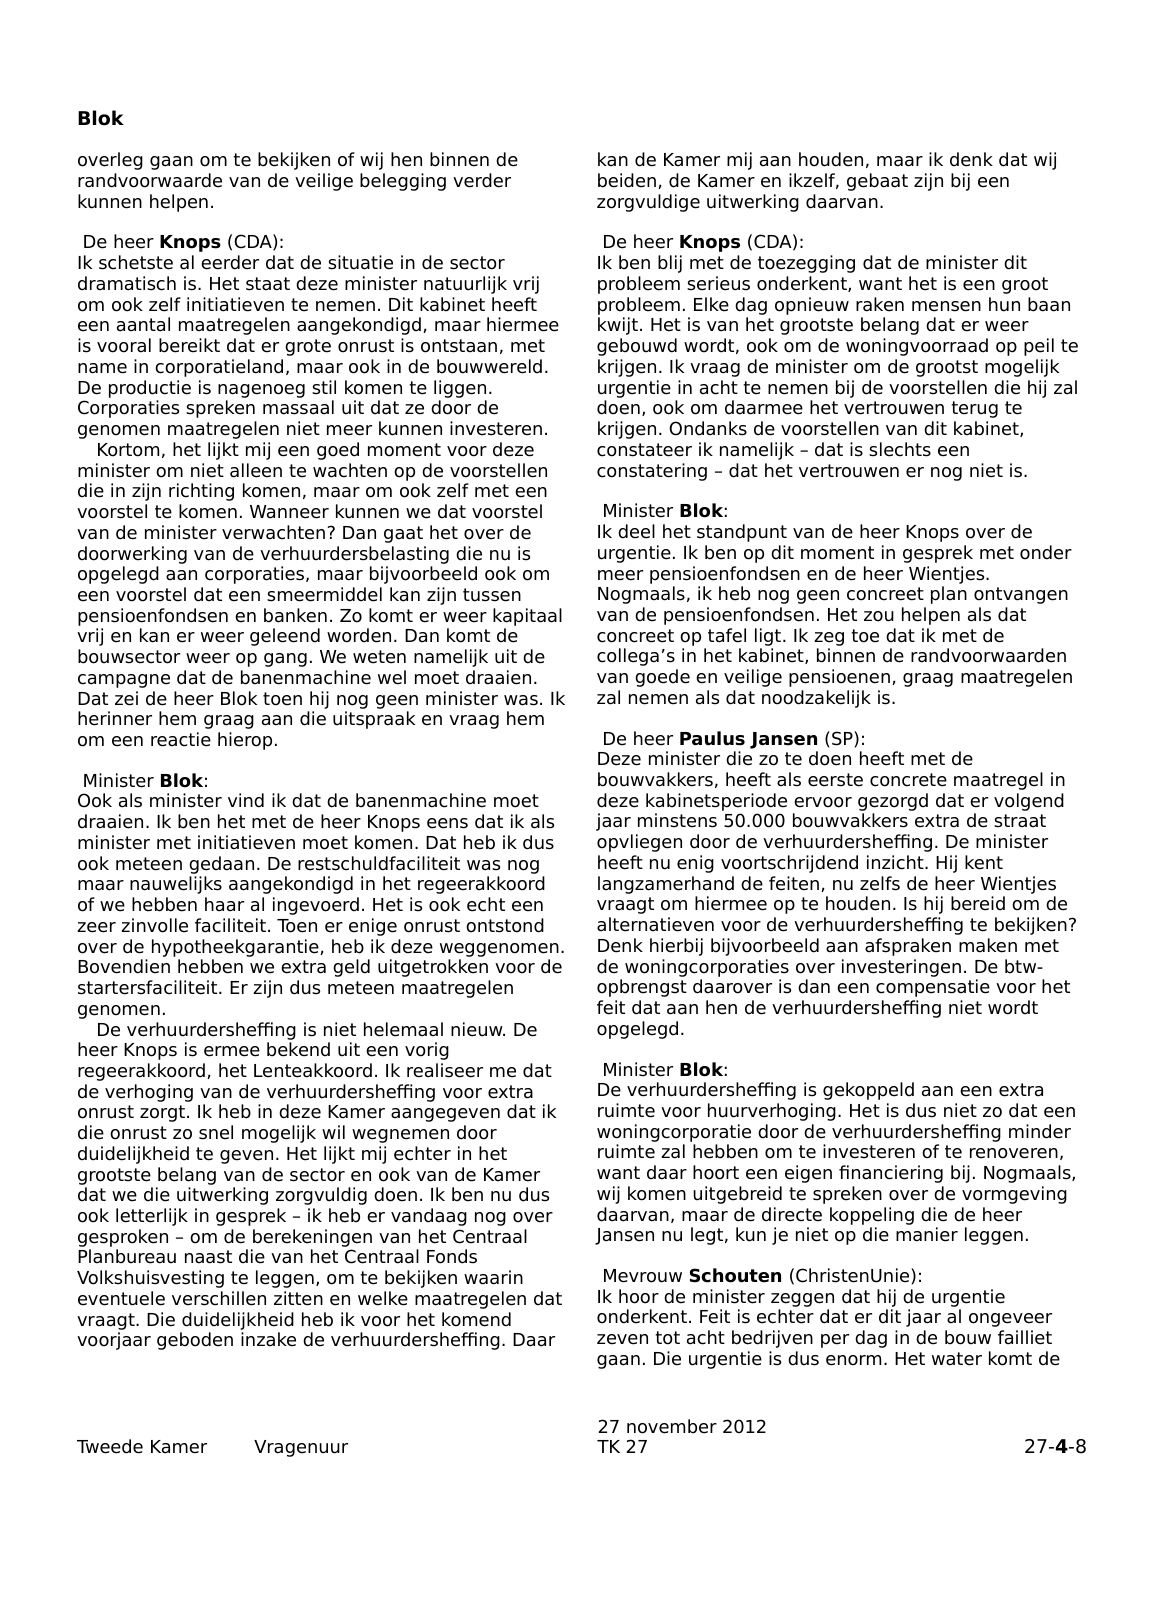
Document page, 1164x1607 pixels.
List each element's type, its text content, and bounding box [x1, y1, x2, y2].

text Minister Blok: [596, 501, 1087, 522]
text Ook als minister vind ik dat de banenmachine moet draaien. Ik ben het met de heer Knops eens dat ik als minister met initiatieven moet komen. Dat heb ik dus ook meteen gedaan. De restschuldfaciliteit was nog maar nauwelijks aangekondigd in het regeerakkoord of we hebben haar al ingevoerd. Het is ook echt een zeer zinvolle faciliteit. Toen er enige onrust ontstond over de hypotheekgarantie, heb ik deze weggenomen. Bovendien hebben we extra geld uitgetrokken voor de startersfaciliteit. Er zijn dus meteen maatregelen genomen. [77, 791, 567, 1019]
text De heer Knops (CDA): [77, 232, 567, 253]
text overleg gaan om te bekijken of wij hen binnen de randvoorwaarde van de veilige belegging verder kunnen helpen. [77, 150, 567, 212]
text De heer Paulus Jansen (SP): [596, 728, 1087, 749]
text Ik deel het standpunt van de heer Knops over de urgentie. Ik ben op dit moment in gesprek met onder meer pensioenfondsen en de heer Wientjes. Nogmaals, ik heb nog geen concreet plan ontvangen van de pensioenfondsen. Het zou helpen als dat concreet op tafel ligt. Ik zeg toe dat ik met de collega’s in het kabinet, binnen de randvoorwaarden van goede en veilige pensioenen, graag maatregelen zal nemen als dat noodzakelijk is. [596, 522, 1087, 708]
text Ik hoor de minister zeggen dat hij de urgentie onderkent. Feit is echter dat er dit jaar al ongeveer zeven tot acht bedrijven per dag in de bouw failliet gaan. Die urgentie is dus enorm. Het water komt de [596, 1287, 1087, 1369]
text Minister Blok: [77, 771, 567, 791]
text De verhuurdersheffing is niet helemaal nieuw. De heer Knops is ermee bekend uit een vorig regeerakkoord, het Lenteakkoord. Ik realiseer me dat de verhoging van de verhuurdersheffing voor extra onrust zorgt. Ik heb in deze Kamer aangegeven dat ik die onrust zo snel mogelijk wil wegnemen door duidelijkheid te geven. Het lijkt mij echter in het grootste belang van de sector en ook van de Kamer dat we die uitwerking zorgvuldig doen. Ik ben nu dus ook letterlijk in gesprek – ik heb er vandaag nog over gesproken – om de berekeningen van het Centraal Planbureau naast die van het Centraal Fonds Volkshuisvesting te leggen, om te bekijken waarin eventuele verschillen zitten en welke maatregelen dat vraagt. Die duidelijkheid heb ik voor het komend voorjaar geboden inzake de verhuurdersheffing. Daar [77, 1019, 567, 1351]
text Mevrouw Schouten (ChristenUnie): [596, 1266, 1087, 1287]
text Ik ben blij met de toezegging dat de minister dit probleem serieus onderkent, want het is een groot probleem. Elke dag opnieuw raken mensen hun baan kwijt. Het is van het grootste belang dat er weer gebouwd wordt, ook om de woningvoorraad op peil te krijgen. Ik vraag de minister om de grootst mogelijk urgentie in acht te nemen bij de voorstellen die hij zal doen, ook om daarmee het vertrouwen terug te krijgen. Ondanks de voorstellen van dit kabinet, constateer ik namelijk – dat is slechts een constatering – dat het vertrouwen er nog niet is. [596, 253, 1087, 481]
text De heer Knops (CDA): [596, 232, 1087, 253]
text Kortom, het lijkt mij een goed moment voor deze minister om niet alleen te wachten op de voorstellen die in zijn richting komen, maar om ook zelf met een voorstel te komen. Wanneer kunnen we dat voorstel van de minister verwachten? Dan gaat het over de doorwerking van de verhuurdersbelasting die nu is opgelegd aan corporaties, maar bijvoorbeeld ook om een voorstel dat een smeermiddel kan zijn tussen pensioenfondsen en banken. Zo komt er weer kapitaal vrij en kan er weer geleend worden. Dan komt de bouwsector weer op gang. We weten namelijk uit de campagne dat de banenmachine wel moet draaien. Dat zei de heer Blok toen hij nog geen minister was. Ik herinner hem graag aan die uitspraak en vraag hem om een reactie hierop. [77, 440, 567, 751]
text Ik schetste al eerder dat de situatie in de sector dramatisch is. Het staat deze minister natuurlijk vrij om ook zelf initiatieven te nemen. Dit kabinet heeft een aantal maatregelen aangekondigd, maar hiermee is vooral bereikt dat er grote onrust is ontstaan, met name in corporatieland, maar ook in de bouwwereld. De productie is nagenoeg stil komen te liggen. Corporaties spreken massaal uit dat ze door de genomen maatregelen niet meer kunnen investeren. [77, 253, 567, 440]
text Deze minister die zo te doen heeft met de bouwvakkers, heeft als eerste concrete maatregel in deze kabinetsperiode ervoor gezorgd dat er volgend jaar minstens 50.000 bouwvakkers extra de straat opvliegen door de verhuurdersheffing. De minister heeft nu enig voortschrijdend inzicht. Hij kent langzamerhand de feiten, nu zelfs de heer Wientjes vraagt om hiermee op te houden. Is hij bereid om de alternatieven voor de verhuurdersheffing te bekijken? Denk hierbij bijvoorbeeld aan afspraken maken met de woningcorporaties over investeringen. De btw-opbrengst daarover is dan een compensatie voor het feit dat aan hen de verhuurdersheffing niet wordt opgelegd. [596, 749, 1087, 1039]
text kan de Kamer mij aan houden, maar ik denk dat wij beiden, de Kamer en ikzelf, gebaat zijn bij een zorgvuldige uitwerking daarvan. [596, 150, 1087, 212]
text Minister Blok: [596, 1059, 1087, 1080]
text De verhuurdersheffing is gekoppeld aan een extra ruimte voor huurverhoging. Het is dus niet zo dat een woningcorporatie door de verhuurdersheffing minder ruimte zal hebben om te investeren of te renoveren, want daar hoort een eigen financiering bij. Nogmaals, wij komen uitgebreid te spreken over de vormgeving daarvan, maar de directe koppeling die de heer Jansen nu legt, kun je niet op die manier leggen. [596, 1080, 1087, 1246]
